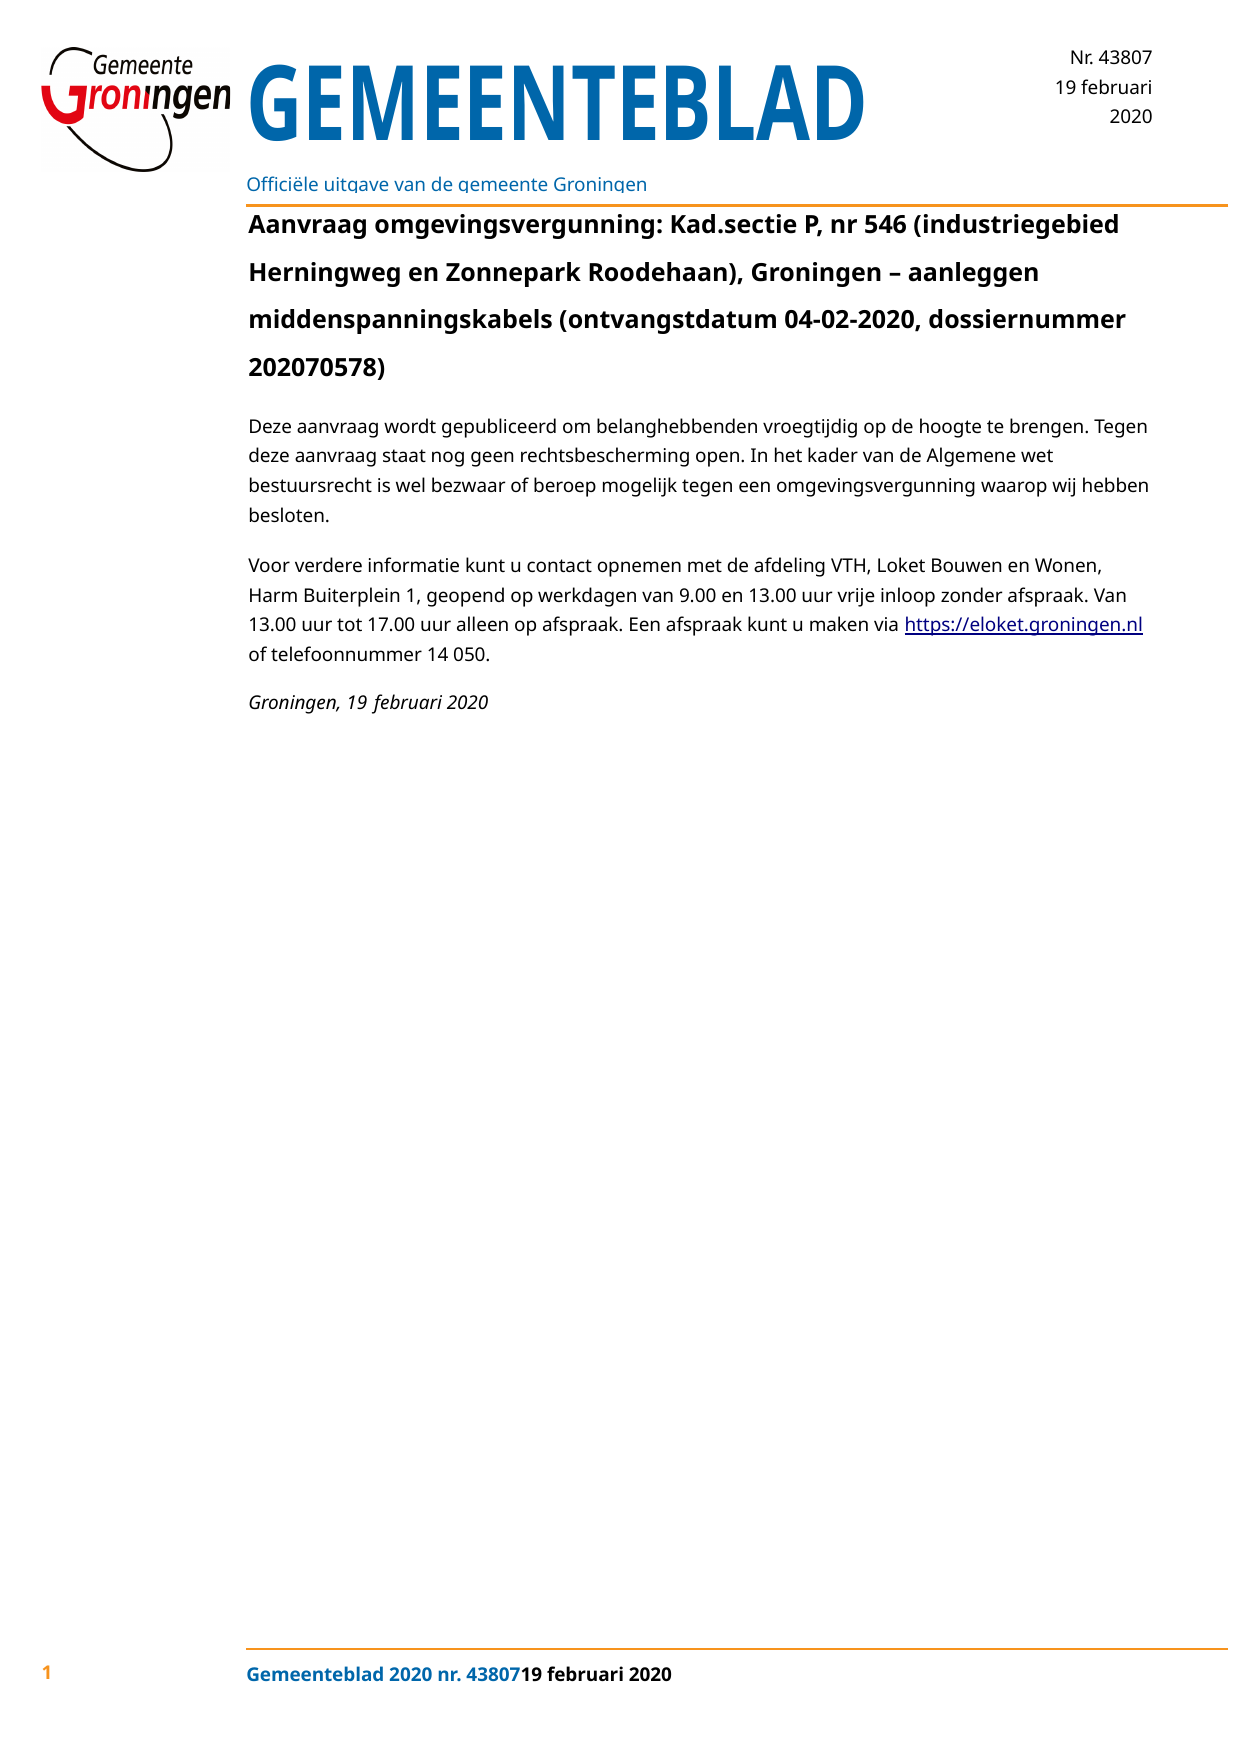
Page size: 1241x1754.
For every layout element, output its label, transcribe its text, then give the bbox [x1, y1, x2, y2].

text Deze aanvraag wordt gepubliceerd om belanghebbenden vroegtijdig op de hoogte te brengen. Tegen deze aanvraag staat nog geen rechtsbescherming open. In het kader van de Algemene wet bestuursrecht is wel bezwaar of beroep mogelijk tegen een omgevingsvergunning waarop wij hebben besloten. [248, 413, 1152, 528]
picture [41, 47, 231, 172]
text Aanvraag omgevingsvergunning: Kad.sectie P, nr 546 (industriegebied Herningweg en Zonnepark Roodehaan), Groningen – aanleggen middenspanningskabels (ontvangstdatum 04-02-2020, dossiernummer 202070578) [248, 207, 1152, 384]
text Groningen, 19 februari 2020 [248, 689, 1152, 714]
text Voor verdere informatie kunt u contact opnemen met de afdeling VTH, Loket Bouwen en Wonen, Harm Buiterplein 1, geopend op werkdagen van 9.00 en 13.00 uur vrije inloop zonder afspraak. Van 13.00 uur tot 17.00 uur alleen op afspraak. Een afspraak kunt u maken via https://eloket.groningen.nl of telefoonnummer 14 050. [248, 552, 1152, 667]
